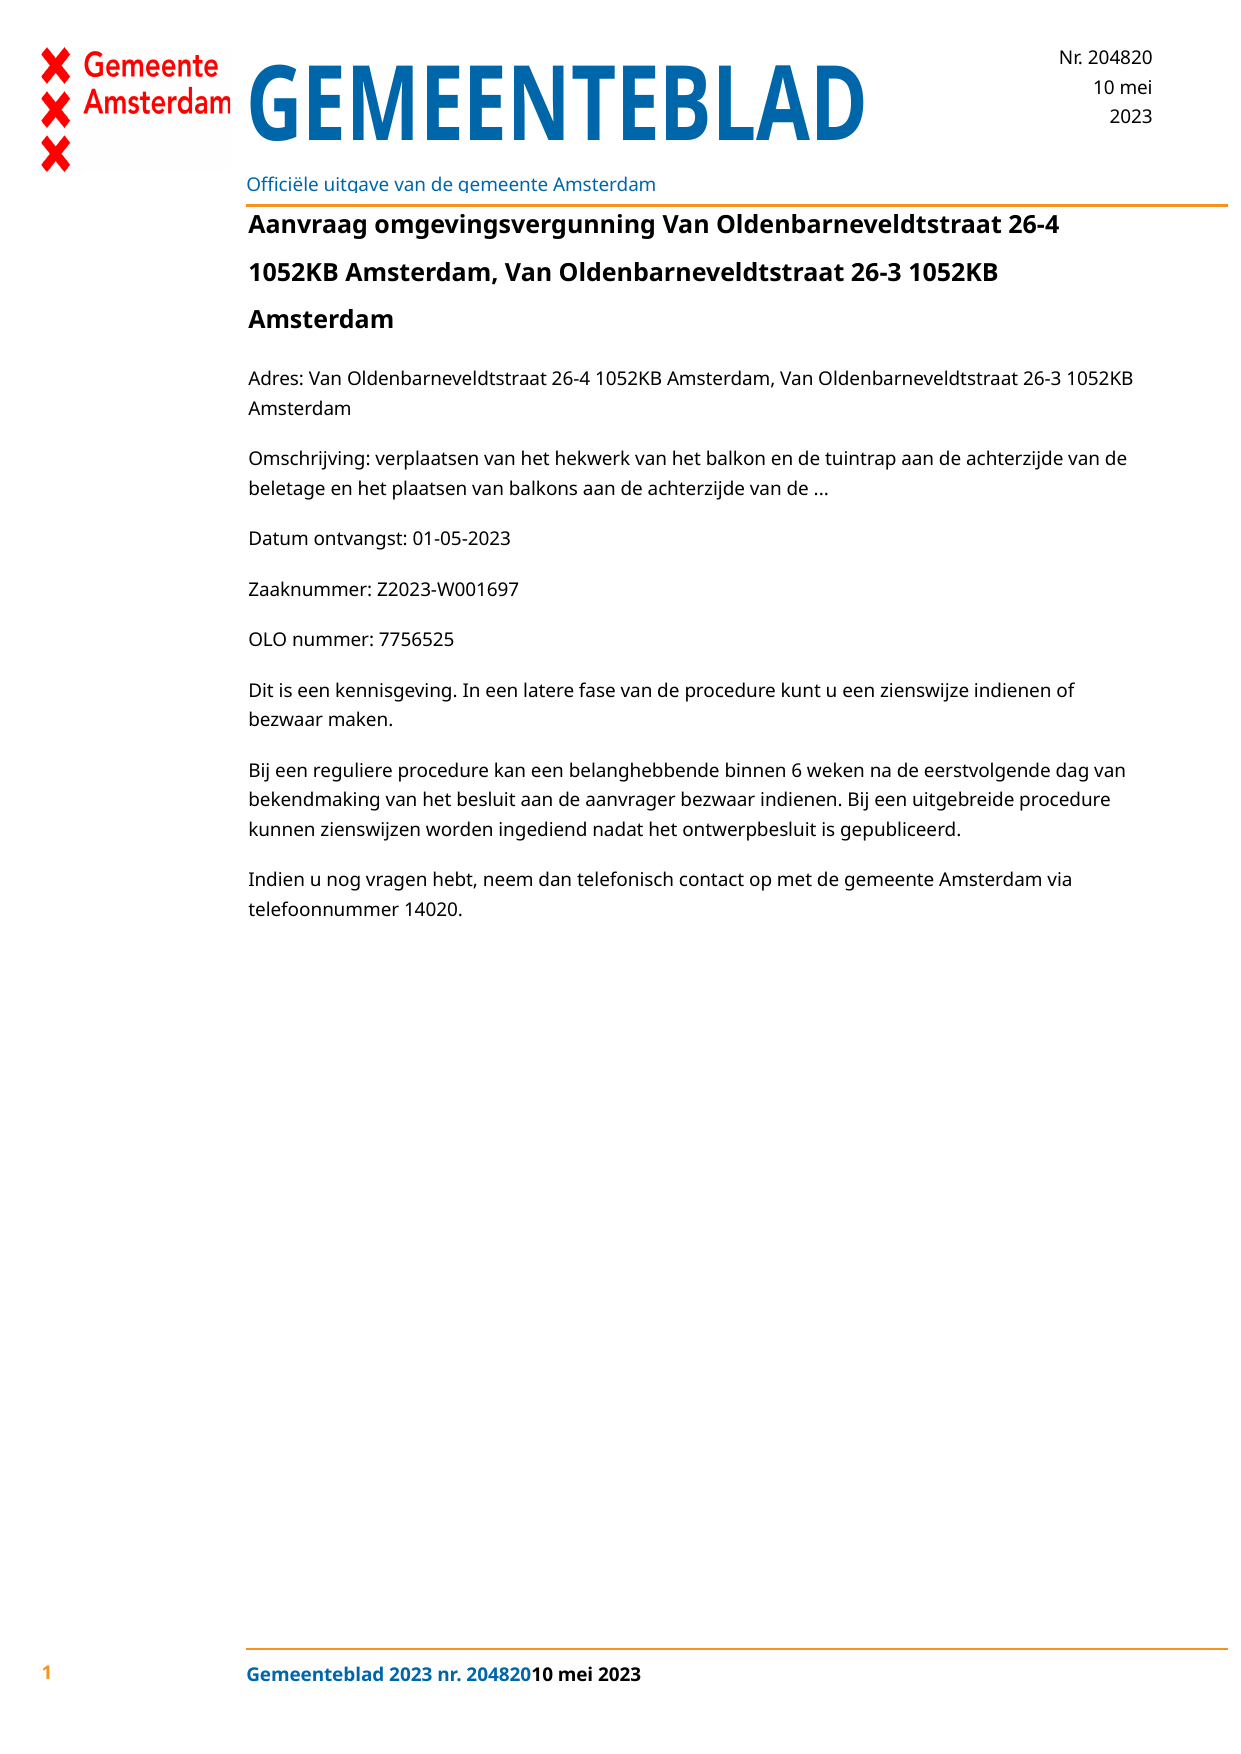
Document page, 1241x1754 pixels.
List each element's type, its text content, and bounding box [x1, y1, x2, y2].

text Zaaknummer: Z2023-W001697 [248, 576, 1152, 602]
text Bij een reguliere procedure kan een belanghebbende binnen 6 weken na de eerstvolgende dag van bekendmaking van het besluit aan de aanvrager bezwaar indienen. Bij een uitgebreide procedure kunnen zienswijzen worden ingediend nadat het ontwerpbesluit is gepubliceerd. [248, 757, 1152, 842]
text Datum ontvangst: 01-05-2023 [248, 526, 1152, 551]
text Omschrijving: verplaatsen van het hekwerk van het balkon en de tuintrap aan de achterzijde van de beletage en het plaatsen van balkons aan de achterzijde van de ... [248, 446, 1152, 501]
text Adres: Van Oldenbarneveldtstraat 26-4 1052KB Amsterdam, Van Oldenbarneveldtstraat 26-3 1052KB Amsterdam [248, 366, 1152, 421]
text Indien u nog vragen hebt, neem dan telefonisch contact op met de gemeente Amsterdam via telefoonnummer 14020. [248, 866, 1152, 922]
text OLO nummer: 7756525 [248, 626, 1152, 652]
text Dit is een kennisgeving. In een latere fase van de procedure kunt u een zienswijze indienen of bezwaar maken. [248, 677, 1152, 732]
text Aanvraag omgevingsvergunning Van Oldenbarneveldtstraat 26-4 1052KB Amsterdam, Van Oldenbarneveldtstraat 26-3 1052KB Amsterdam [248, 207, 1152, 336]
picture [41, 47, 231, 172]
